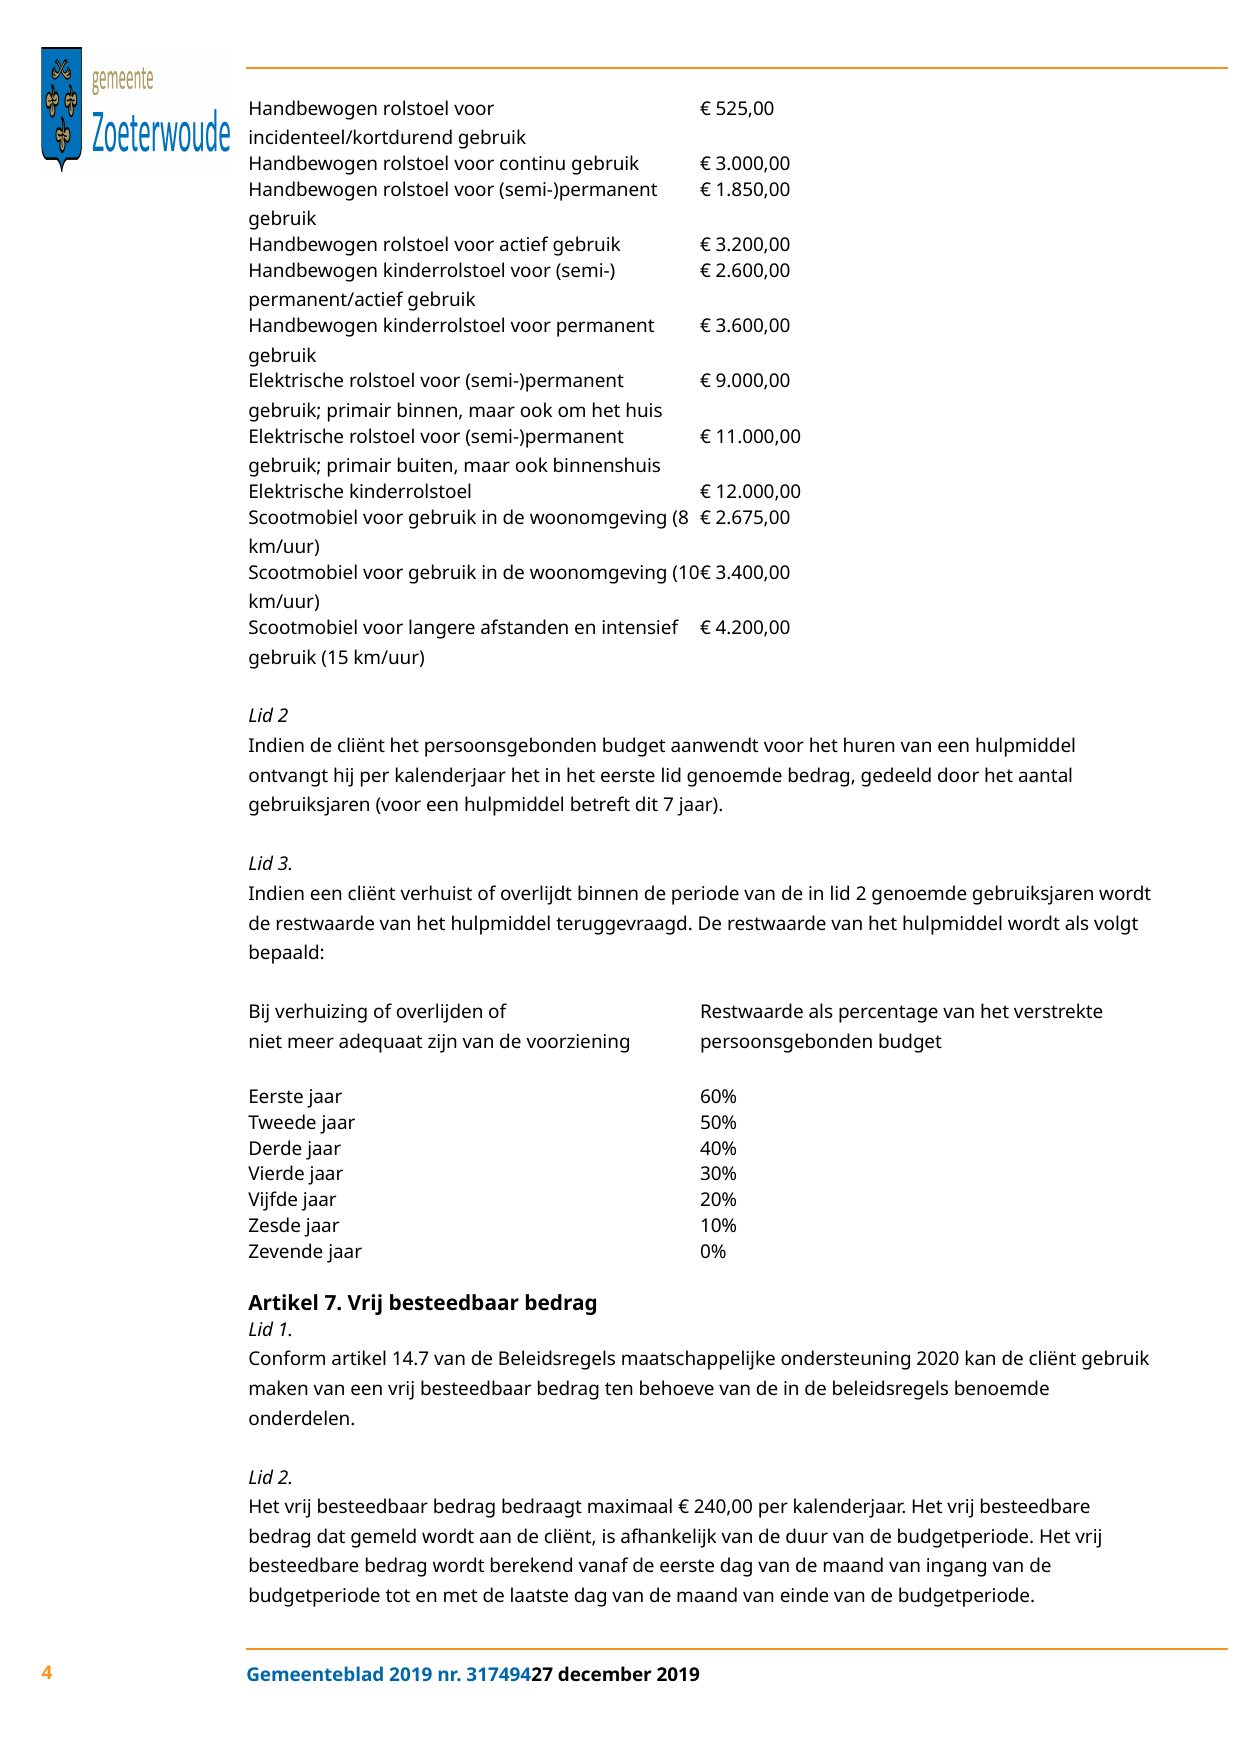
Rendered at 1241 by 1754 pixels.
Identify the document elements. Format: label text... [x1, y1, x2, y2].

text Lid 3. [248, 851, 1152, 876]
table_cell € 2.600,00 [700, 257, 1152, 312]
table_cell Eerste jaar [248, 1084, 700, 1109]
text Het vrij besteedbaar bedrag bedraagt maximaal € 240,00 per kalenderjaar. Het vrij besteedbare bedrag dat gemeld wordt aan de cliënt, is afhankelijk van de duur van de budgetperiode. Het vrij besteedbare bedrag wordt berekend vanaf de eerste dag van de maand van ingang van de budgetperiode tot en met de laatste dag van de maand van einde van de budgetperiode. [248, 1493, 1152, 1608]
table_cell € 3.200,00 [700, 231, 1152, 257]
table_cell € 525,00 [700, 95, 1152, 150]
text Indien een cliënt verhuist of overlijdt binnen de periode van de in lid 2 genoemde gebruiksjaren wordt de restwaarde van het hulpmiddel teruggevraagd. De restwaarde van het hulpmiddel wordt als volgt bepaald: [248, 880, 1152, 965]
table_cell Handbewogen rolstoel voor incidenteel/kortdurend gebruik [248, 95, 700, 150]
table_cell Elektrische kinderrolstoel [248, 478, 700, 504]
table_cell Scootmobiel voor gebruik in de woonomgeving (10 km/uur) [248, 559, 700, 614]
table_cell 40% [700, 1135, 1152, 1161]
table_cell Handbewogen rolstoel voor actief gebruik [248, 231, 700, 257]
table_cell € 3.600,00 [700, 312, 1152, 367]
table_cell Handbewogen kinderrolstoel voor (semi-) permanent/actief gebruik [248, 257, 700, 312]
table_cell 0% [700, 1238, 1152, 1263]
table_cell € 12.000,00 [700, 478, 1152, 504]
table_cell Handbewogen rolstoel voor continu gebruik [248, 150, 700, 176]
table_cell € 3.400,00 [700, 559, 1152, 614]
table_cell Zesde jaar [248, 1212, 700, 1238]
table_cell € 11.000,00 [700, 423, 1152, 478]
table_cell Vijfde jaar [248, 1186, 700, 1212]
table_cell 10% [700, 1212, 1152, 1238]
table_cell Handbewogen kinderrolstoel voor permanent gebruik [248, 312, 700, 367]
table_header Restwaarde als percentage van het verstrekte persoonsgebonden budget [700, 999, 1152, 1083]
table_cell € 4.200,00 [700, 615, 1152, 670]
text Lid 2 [248, 703, 1152, 728]
table_cell 20% [700, 1186, 1152, 1212]
table_header Bij verhuizing of overlijden of niet meer adequaat zijn van de voorziening [248, 999, 700, 1083]
table_cell € 3.000,00 [700, 150, 1152, 176]
text Indien de cliënt het persoonsgebonden budget aanwendt voor het huren van een hulpmiddel ontvangt hij per kalenderjaar het in het eerste lid genoemde bedrag, gedeeld door het aantal gebruiksjaren (voor een hulpmiddel betreft dit 7 jaar). [248, 732, 1152, 817]
text Conform artikel 14.7 van de Beleidsregels maatschappelijke ondersteuning 2020 kan de cliënt gebruik maken van een vrij besteedbaar bedrag ten behoeve van de in de beleidsregels benoemde onderdelen. [248, 1346, 1152, 1431]
table_cell Vierde jaar [248, 1161, 700, 1186]
table_cell Zevende jaar [248, 1238, 700, 1263]
text Lid 2. [248, 1464, 1152, 1490]
table_cell Tweede jaar [248, 1109, 700, 1135]
table_cell Scootmobiel voor langere afstanden en intensief gebruik (15 km/uur) [248, 615, 700, 670]
text Artikel 7. Vrij besteedbaar bedrag [248, 1288, 1152, 1316]
picture [41, 47, 231, 172]
table_cell Handbewogen rolstoel voor (semi-)permanent gebruik [248, 176, 700, 231]
text Lid 1. [248, 1316, 1152, 1342]
table_cell 60% [700, 1084, 1152, 1109]
table_cell Derde jaar [248, 1135, 700, 1161]
table_cell 30% [700, 1161, 1152, 1186]
table_cell Elektrische rolstoel voor (semi-)permanent gebruik; primair binnen, maar ook om het huis [248, 368, 700, 423]
table_cell € 1.850,00 [700, 176, 1152, 231]
table_cell € 2.675,00 [700, 504, 1152, 559]
table_cell Elektrische rolstoel voor (semi-)permanent gebruik; primair buiten, maar ook binnenshuis [248, 423, 700, 478]
table_cell Scootmobiel voor gebruik in de woonomgeving (8 km/uur) [248, 504, 700, 559]
table_cell € 9.000,00 [700, 368, 1152, 423]
table_cell 50% [700, 1109, 1152, 1135]
